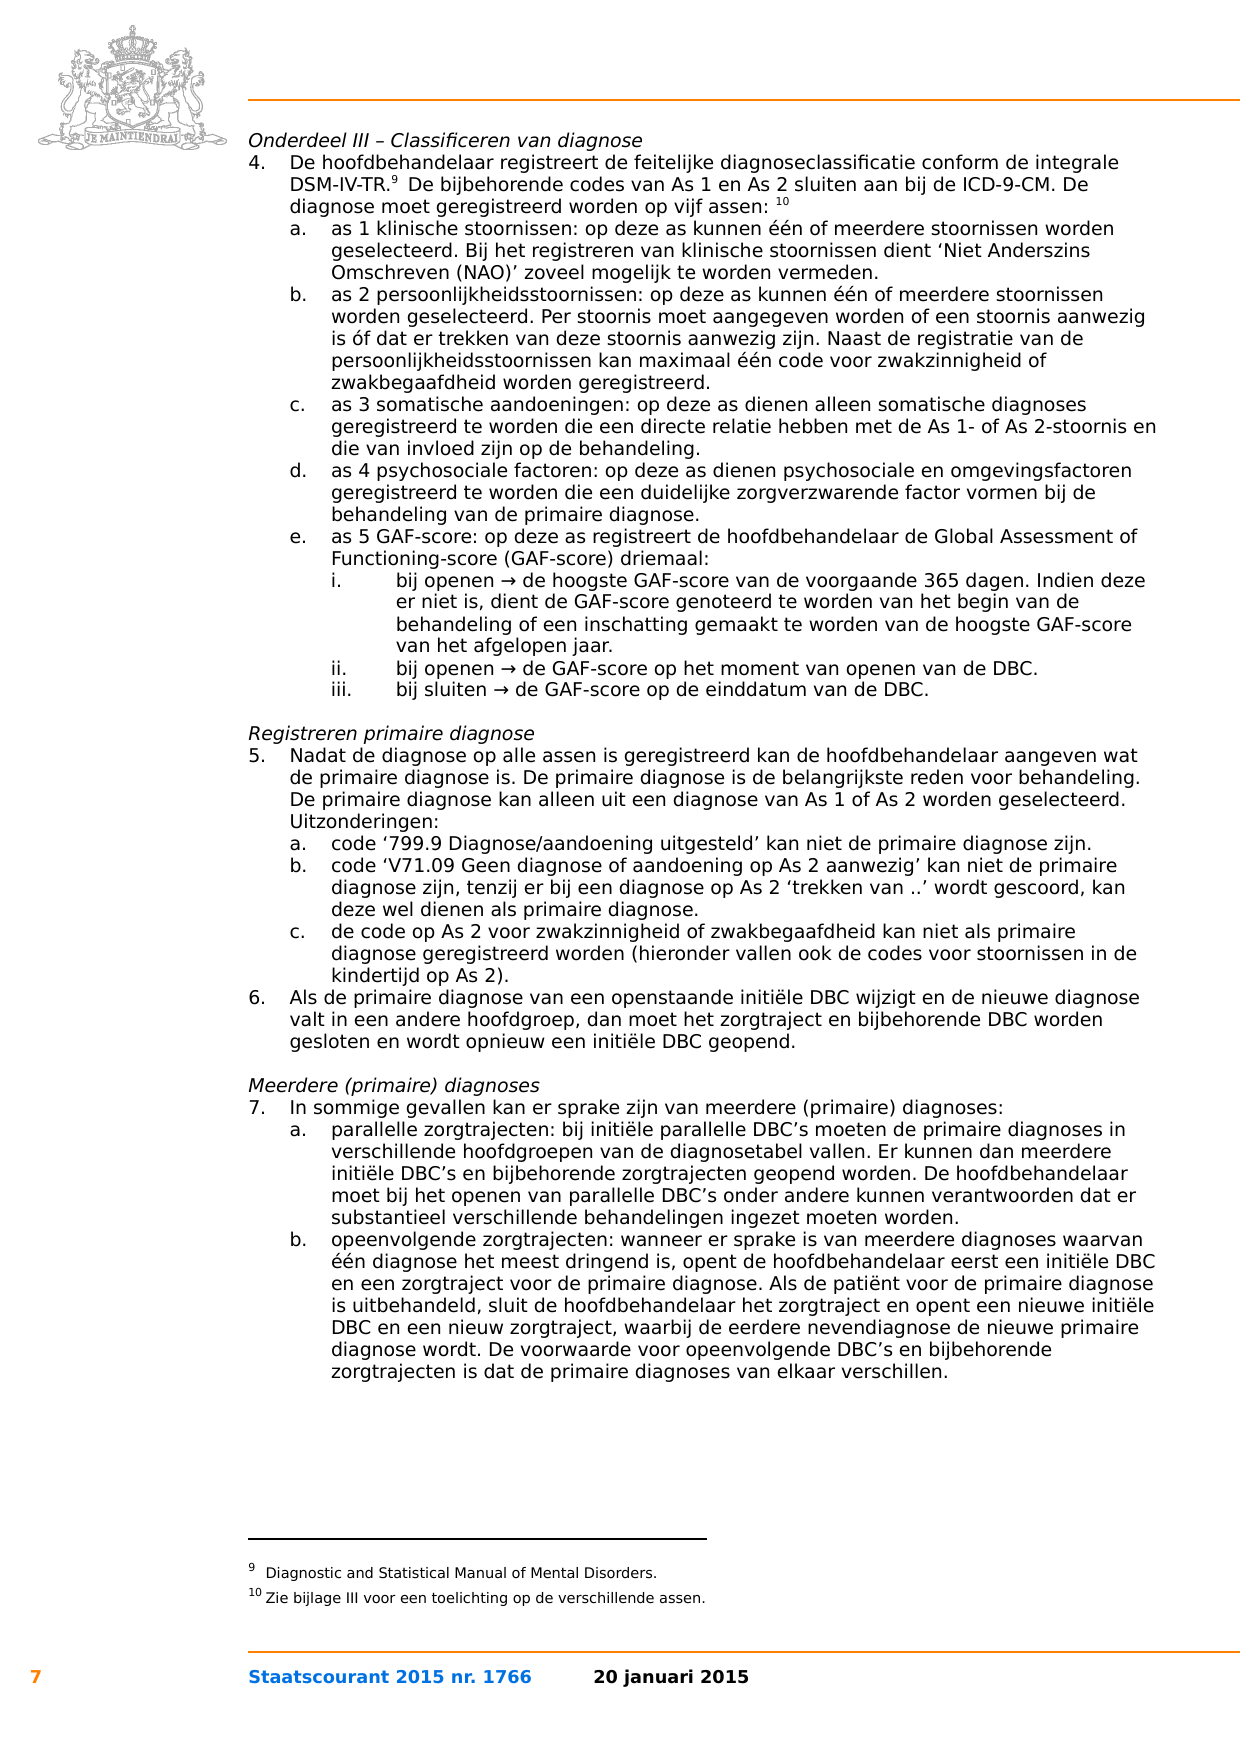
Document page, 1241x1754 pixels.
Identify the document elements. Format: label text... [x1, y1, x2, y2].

text a. as 1 klinische stoornissen: op deze as kunnen één of meerdere stoornissen worden geselecteerd. Bij het registreren van klinische stoornissen dient ‘Niet Anderszins Omschreven (NAO)’ zoveel mogelijk te worden vermeden. [289, 218, 1163, 284]
text ii. bij openen → de GAF-score op het moment van openen van de DBC. [331, 657, 1163, 679]
text Zie bijlage III voor een toelichting op de verschillende assen. [248, 1586, 1163, 1608]
text Diagnostic and Statistical Manual of Mental Disorders. [248, 1561, 1163, 1583]
text d. as 4 psychosociale factoren: op deze as dienen psychosociale en omgevingsfactoren geregistreerd te worden die een duidelijke zorgverzwarende factor vormen bij de behandeling van de primaire diagnose. [289, 459, 1163, 526]
text b. as 2 persoonlijkheidsstoornissen: op deze as kunnen één of meerdere stoornissen worden geselecteerd. Per stoornis moet aangegeven worden of een stoornis aanwezig is óf dat er trekken van deze stoornis aanwezig zijn. Naast de registratie van de persoonlijkheidsstoornissen kan maximaal één code voor zwakzinnigheid of zwakbegaafdheid worden geregistreerd. [289, 284, 1163, 394]
text b. code ‘V71.09 Geen diagnose of aandoening op As 2 aanwezig’ kan niet de primaire diagnose zijn, tenzij er bij een diagnose op As 2 ‘trekken van ..’ wordt gescoord, kan deze wel dienen als primaire diagnose. [289, 855, 1163, 921]
text i. bij openen → de hoogste GAF-score van de voorgaande 365 dagen. Indien deze er niet is, dient de GAF-score genoteerd te worden van het begin van de behandeling of een inschatting gemaakt te worden van de hoogste GAF-score van het afgelopen jaar. [331, 569, 1163, 657]
subtitle Onderdeel III – Classificeren van diagnose [248, 130, 1163, 152]
picture [38, 25, 227, 150]
text b. opeenvolgende zorgtrajecten: wanneer er sprake is van meerdere diagnoses waarvan één diagnose het meest dringend is, opent de hoofdbehandelaar eerst een initiële DBC en een zorgtraject voor de primaire diagnose. Als de patiënt voor de primaire diagnose is uitbehandeld, sluit de hoofdbehandelaar het zorgtraject en opent een nieuwe initiële DBC en een nieuw zorgtraject, waarbij de eerdere nevendiagnose de nieuwe primaire diagnose wordt. De voorwaarde voor opeenvolgende DBC’s en bijbehorende zorgtrajecten is dat de primaire diagnoses van elkaar verschillen. [289, 1229, 1163, 1382]
text e. as 5 GAF-score: op deze as registreert de hoofdbehandelaar de Global Assessment of Functioning-score (GAF-score) driemaal: [289, 526, 1163, 569]
text c. de code op As 2 voor zwakzinnigheid of zwakbegaafdheid kan niet als primaire diagnose geregistreerd worden (hieronder vallen ook de codes voor stoornissen in de kindertijd op As 2). [289, 921, 1163, 987]
text 6. Als de primaire diagnose van een openstaande initiële DBC wijzigt en de nieuwe diagnose valt in een andere hoofdgroep, dan moet het zorgtraject en bijbehorende DBC worden gesloten en wordt opnieuw een initiële DBC geopend. [248, 987, 1163, 1053]
text 7. In sommige gevallen kan er sprake zijn van meerdere (primaire) diagnoses: [248, 1097, 1163, 1119]
subtitle Meerdere (primaire) diagnoses [248, 1075, 1163, 1097]
text a. parallelle zorgtrajecten: bij initiële parallelle DBC’s moeten de primaire diagnoses in verschillende hoofdgroepen van de diagnosetabel vallen. Er kunnen dan meerdere initiële DBC’s en bijbehorende zorgtrajecten geopend worden. De hoofdbehandelaar moet bij het openen van parallelle DBC’s onder andere kunnen verantwoorden dat er substantieel verschillende behandelingen ingezet moeten worden. [289, 1119, 1163, 1229]
text iii. bij sluiten → de GAF-score op de einddatum van de DBC. [331, 679, 1163, 701]
subtitle Registreren primaire diagnose [248, 723, 1163, 745]
text c. as 3 somatische aandoeningen: op deze as dienen alleen somatische diagnoses geregistreerd te worden die een directe relatie hebben met de As 1- of As 2-stoornis en die van invloed zijn op de behandeling. [289, 394, 1163, 459]
text 5. Nadat de diagnose op alle assen is geregistreerd kan de hoofdbehandelaar aangeven wat de primaire diagnose is. De primaire diagnose is de belangrijkste reden voor behandeling. De primaire diagnose kan alleen uit een diagnose van As 1 of As 2 worden geselecteerd. Uitzonderingen: [248, 745, 1163, 833]
text a. code ‘799.9 Diagnose/aandoening uitgesteld’ kan niet de primaire diagnose zijn. [289, 833, 1163, 855]
text 4. De hoofdbehandelaar registreert de feitelijke diagnoseclassificatie conform de integrale DSM-IV-TR. De bijbehorende codes van As 1 en As 2 sluiten aan bij de ICD-9-CM. De diagnose moet geregistreerd worden op vijf assen: [248, 152, 1163, 218]
